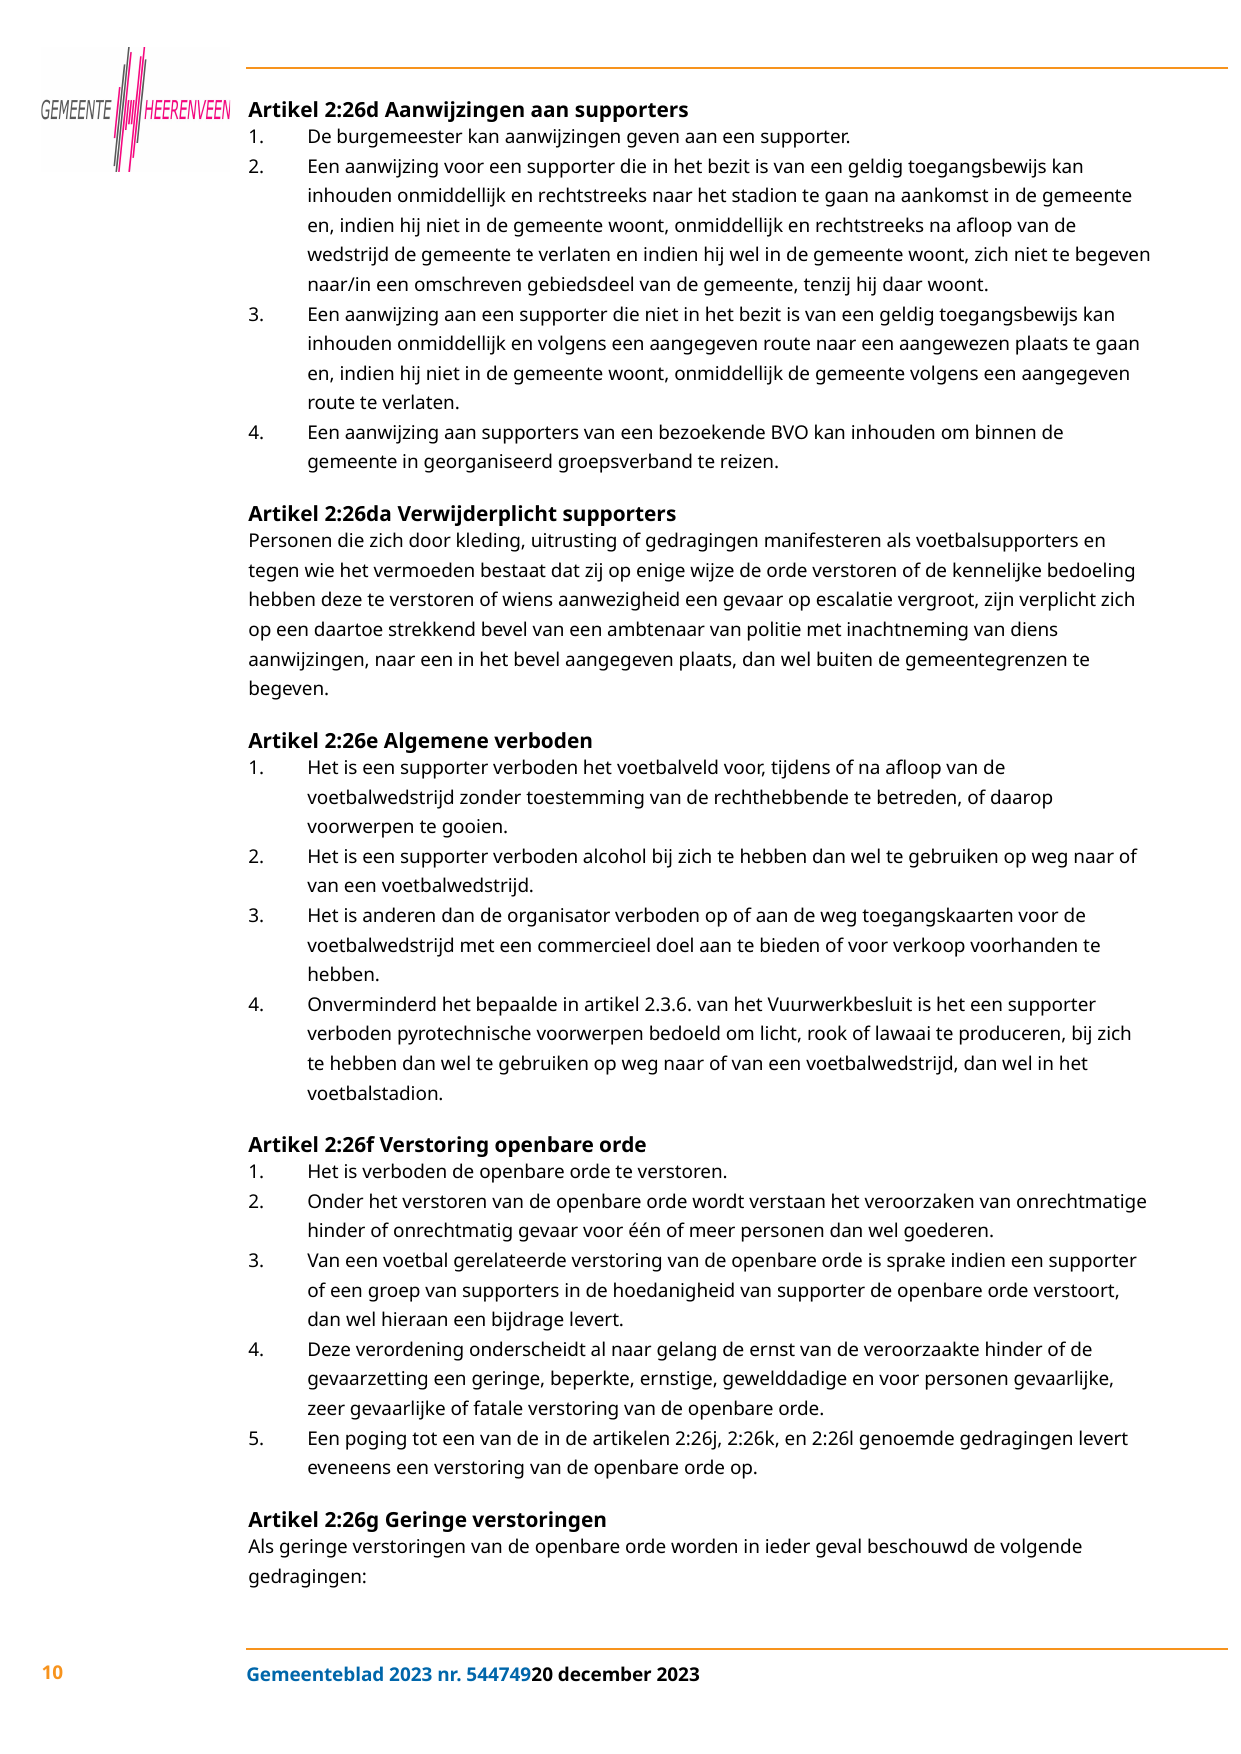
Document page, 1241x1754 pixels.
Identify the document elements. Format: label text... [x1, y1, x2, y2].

text Personen die zich door kleding, uitrusting of gedragingen manifesteren als voetbalsupporters en tegen wie het vermoeden bestaat dat zij op enige wijze de orde verstoren of de kennelijke bedoeling hebben deze te verstoren of wiens aanwezigheid een gevaar op escalatie vergroot, zijn verplicht zich op een daartoe strekkend bevel van een ambtenaar van politie met inachtneming van diens aanwijzingen, naar een in het bevel aangegeven plaats, dan wel buiten de gemeentegrenzen te begeven. [248, 527, 1152, 701]
picture [41, 47, 231, 172]
text Artikel 2:26d Aanwijzingen aan supporters [248, 95, 1152, 123]
list Het is anderen dan de organisator verboden op of aan de weg toegangskaarten voor de voetbalwedstrijd met een commercieel doel aan te bieden of voor verkoop voorhanden te hebben. [248, 902, 1152, 987]
list Het is een supporter verboden alcohol bij zich te hebben dan wel te gebruiken op weg naar of van een voetbalwedstrijd. [248, 843, 1152, 898]
list Een poging tot een van de in de artikelen 2:26j, 2:26k, en 2:26l genoemde gedragingen levert eveneens een verstoring van de openbare orde op. [248, 1425, 1152, 1480]
list Onder het verstoren van de openbare orde wordt verstaan het veroorzaken van onrechtmatige hinder of onrechtmatig gevaar voor één of meer personen dan wel goederen. [248, 1188, 1152, 1243]
list Een aanwijzing aan supporters van een bezoekende BVO kan inhouden om binnen de gemeente in georganiseerd groepsverband te reizen. [248, 419, 1152, 474]
text Artikel 2:26f Verstoring openbare orde [248, 1130, 1152, 1158]
list De burgemeester kan aanwijzingen geven aan een supporter. [248, 123, 1152, 149]
list Het is verboden de openbare orde te verstoren. [248, 1158, 1152, 1184]
text Artikel 2:26da Verwijderplicht supporters [248, 499, 1152, 527]
text Artikel 2:26g Geringe verstoringen [248, 1505, 1152, 1533]
list Van een voetbal gerelateerde verstoring van de openbare orde is sprake indien een supporter of een groep van supporters in de hoedanigheid van supporter de openbare orde verstoort, dan wel hieraan een bijdrage levert. [248, 1247, 1152, 1332]
list Onverminderd het bepaalde in artikel 2.3.6. van het Vuurwerkbesluit is het een supporter verboden pyrotechnische voorwerpen bedoeld om licht, rook of lawaai te produceren, bij zich te hebben dan wel te gebruiken op weg naar of van een voetbalwedstrijd, dan wel in het voetbalstadion. [248, 991, 1152, 1105]
text Artikel 2:26e Algemene verboden [248, 726, 1152, 754]
list Een aanwijzing aan een supporter die niet in het bezit is van een geldig toegangsbewijs kan inhouden onmiddellijk en volgens een aangegeven route naar een aangewezen plaats te gaan en, indien hij niet in de gemeente woont, onmiddellijk de gemeente volgens een aangegeven route te verlaten. [248, 301, 1152, 415]
list Het is een supporter verboden het voetbalveld voor, tijdens of na afloop van de voetbalwedstrijd zonder toestemming van de rechthebbende te betreden, of daarop voorwerpen te gooien. [248, 754, 1152, 839]
list Deze verordening onderscheidt al naar gelang de ernst van de veroorzaakte hinder of de gevaarzetting een geringe, beperkte, ernstige, gewelddadige en voor personen gevaarlijke, zeer gevaarlijke of fatale verstoring van de openbare orde. [248, 1336, 1152, 1421]
list Een aanwijzing voor een supporter die in het bezit is van een geldig toegangsbewijs kan inhouden onmiddellijk en rechtstreeks naar het stadion te gaan na aankomst in de gemeente en, indien hij niet in de gemeente woont, onmiddellijk en rechtstreeks na afloop van de wedstrijd de gemeente te verlaten en indien hij wel in de gemeente woont, zich niet te begeven naar/in een omschreven gebiedsdeel van de gemeente, tenzij hij daar woont. [248, 153, 1152, 297]
text Als geringe verstoringen van de openbare orde worden in ieder geval beschouwd de volgende gedragingen: [248, 1533, 1152, 1588]
